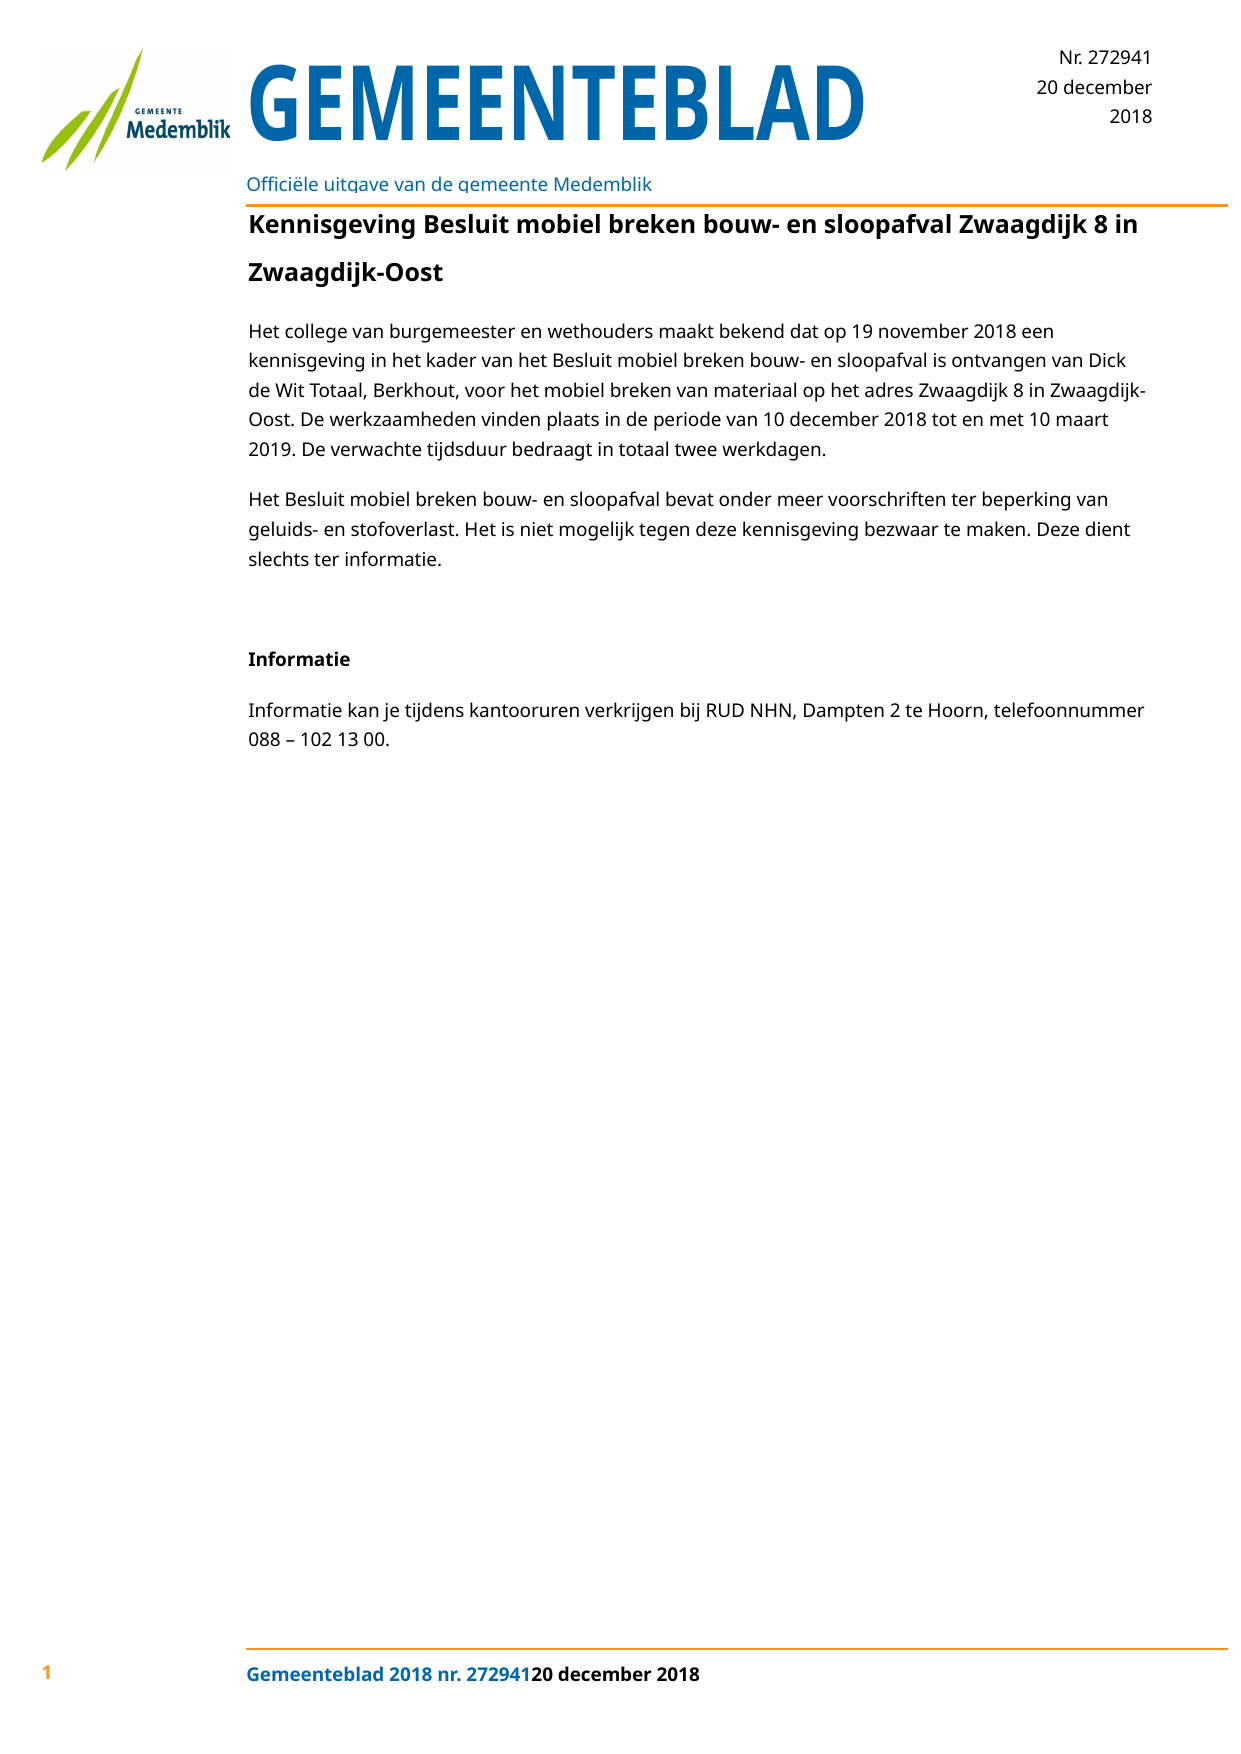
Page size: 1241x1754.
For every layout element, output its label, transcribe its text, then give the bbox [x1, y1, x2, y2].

text Het Besluit mobiel breken bouw- en sloopafval bevat onder meer voorschriften ter beperking van geluids- en stofoverlast. Het is niet mogelijk tegen deze kennisgeving bezwaar te maken. Deze dient slechts ter informatie. [248, 487, 1152, 572]
text Het college van burgemeester en wethouders maakt bekend dat op 19 november 2018 een kennisgeving in het kader van het Besluit mobiel breken bouw- en sloopafval is ontvangen van Dick de Wit Totaal, Berkhout, voor het mobiel breken van materiaal op het adres Zwaagdijk 8 in Zwaagdijk-Oost. De werkzaamheden vinden plaats in de periode van 10 december 2018 tot en met 10 maart 2019. De verwachte tijdsduur bedraagt in totaal twee werkdagen. [248, 318, 1152, 462]
text Informatie [248, 647, 1152, 672]
picture [41, 47, 231, 172]
text Kennisgeving Besluit mobiel breken bouw- en sloopafval Zwaagdijk 8 in Zwaagdijk-Oost [248, 207, 1152, 288]
text Informatie kan je tijdens kantooruren verkrijgen bij RUD NHN, Dampten 2 te Hoorn, telefoonnummer 088 – 102 13 00. [248, 697, 1152, 752]
